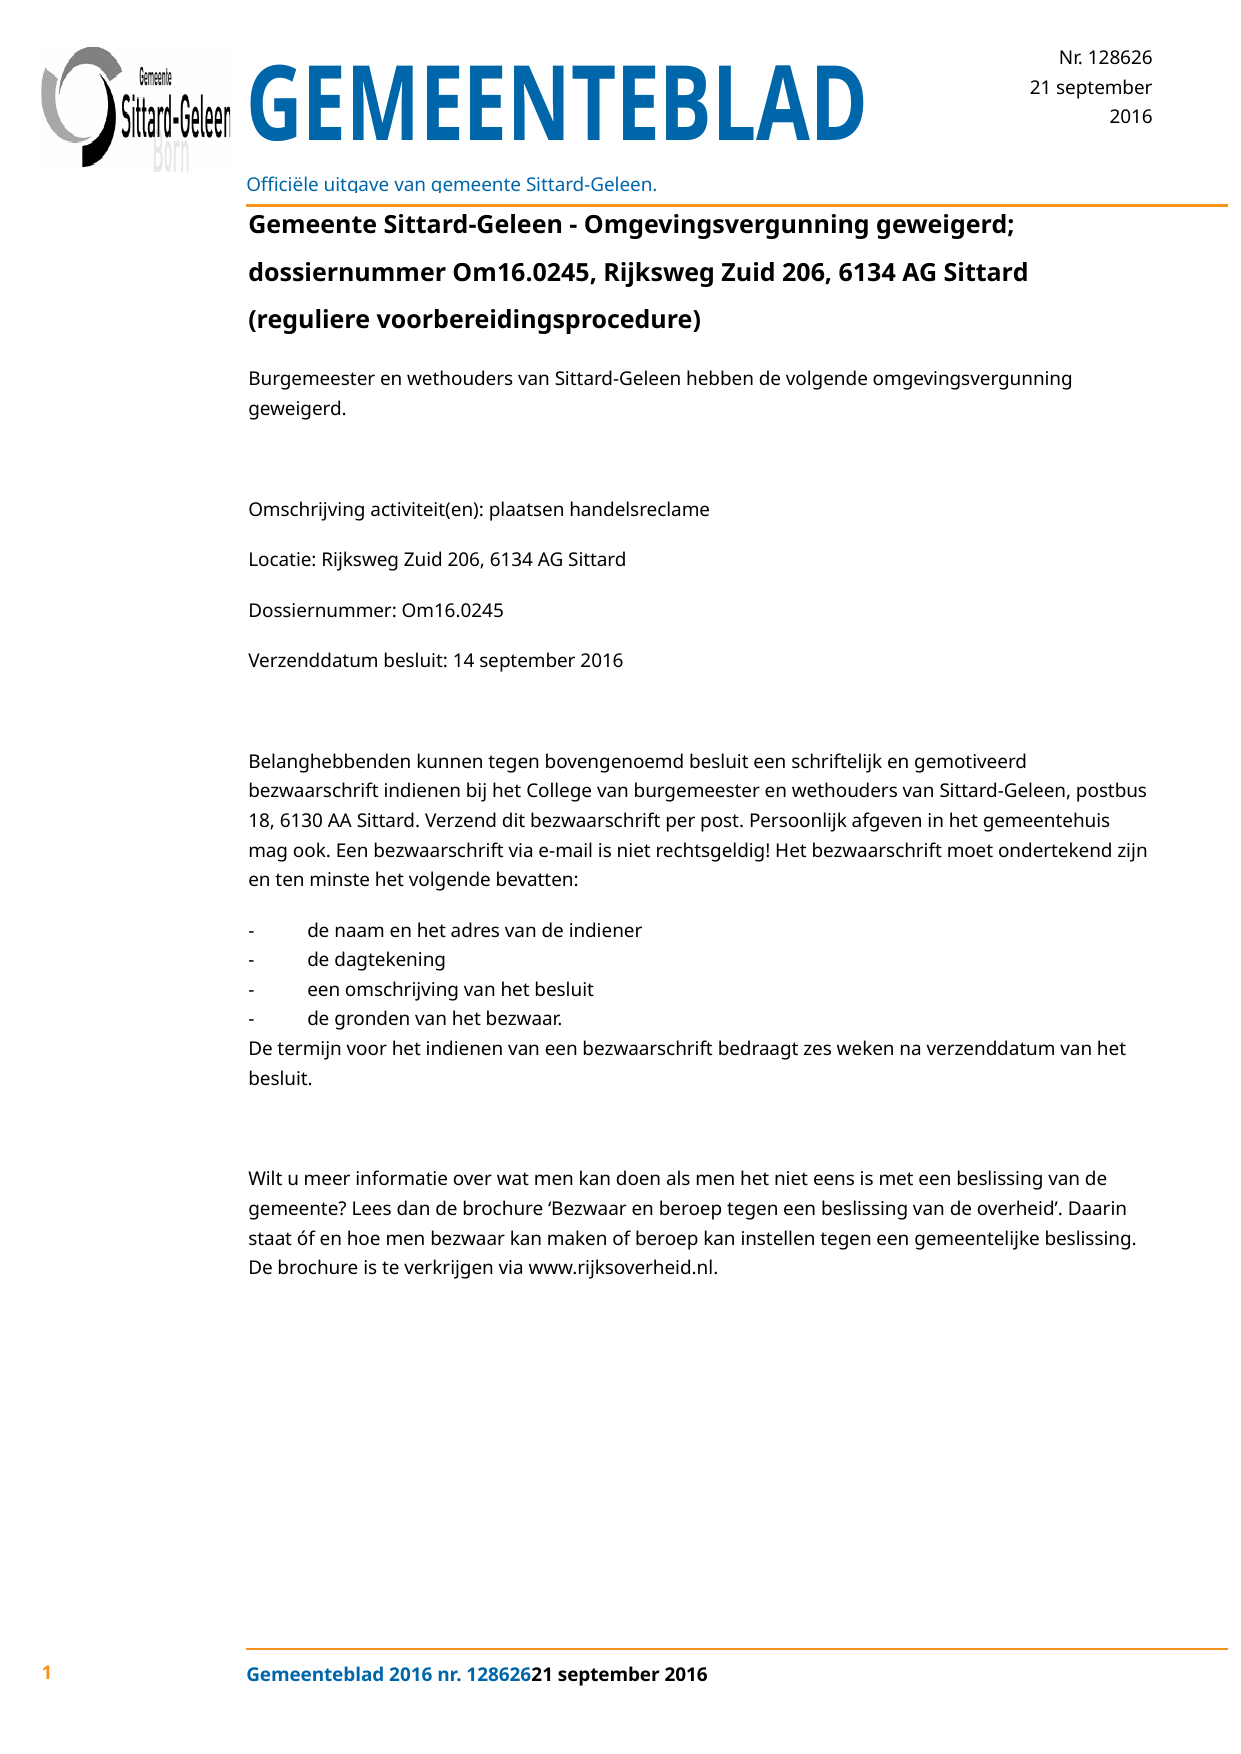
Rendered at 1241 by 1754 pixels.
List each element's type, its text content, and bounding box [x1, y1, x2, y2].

list de naam en het adres van de indiener [248, 917, 1152, 942]
text Verzenddatum besluit: 14 september 2016 [248, 647, 1152, 673]
text Gemeente Sittard-Geleen - Omgevingsvergunning geweigerd; dossiernummer Om16.0245, Rijksweg Zuid 206, 6134 AG Sittard (reguliere voorbereidingsprocedure) [248, 207, 1152, 336]
text Wilt u meer informatie over wat men kan doen als men het niet eens is met een beslissing van de gemeente? Lees dan de brochure ‘Bezwaar en beroep tegen een beslissing van de overheid’. Daarin staat óf en hoe men bezwaar kan maken of beroep kan instellen tegen een gemeentelijke beslissing. De brochure is te verkrijgen via www.rijksoverheid.nl. [248, 1166, 1152, 1280]
text Burgemeester en wethouders van Sittard-Geleen hebben de volgende omgevingsvergunning geweigerd. [248, 366, 1152, 421]
list een omschrijving van het besluit [248, 976, 1152, 1002]
picture [41, 47, 231, 172]
text Dossiernummer: Om16.0245 [248, 597, 1152, 622]
text Belanghebbenden kunnen tegen bovengenoemd besluit een schriftelijk en gemotiveerd bezwaarschrift indienen bij het College van burgemeester en wethouders van Sittard-Geleen, postbus 18, 6130 AA Sittard. Verzend dit bezwaarschrift per post. Persoonlijk afgeven in het gemeentehuis mag ook. Een bezwaarschrift via e-mail is niet rechtsgeldig! Het bezwaarschrift moet ondertekend zijn en ten minste het volgende bevatten: [248, 748, 1152, 892]
text De termijn voor het indienen van een bezwaarschrift bedraagt zes weken na verzenddatum van het besluit. [248, 1035, 1152, 1090]
list de gronden van het bezwaar. [248, 1006, 1152, 1031]
text Omschrijving activiteit(en): plaatsen handelsreclame [248, 496, 1152, 522]
list de dagtekening [248, 946, 1152, 972]
text Locatie: Rijksweg Zuid 206, 6134 AG Sittard [248, 546, 1152, 572]
